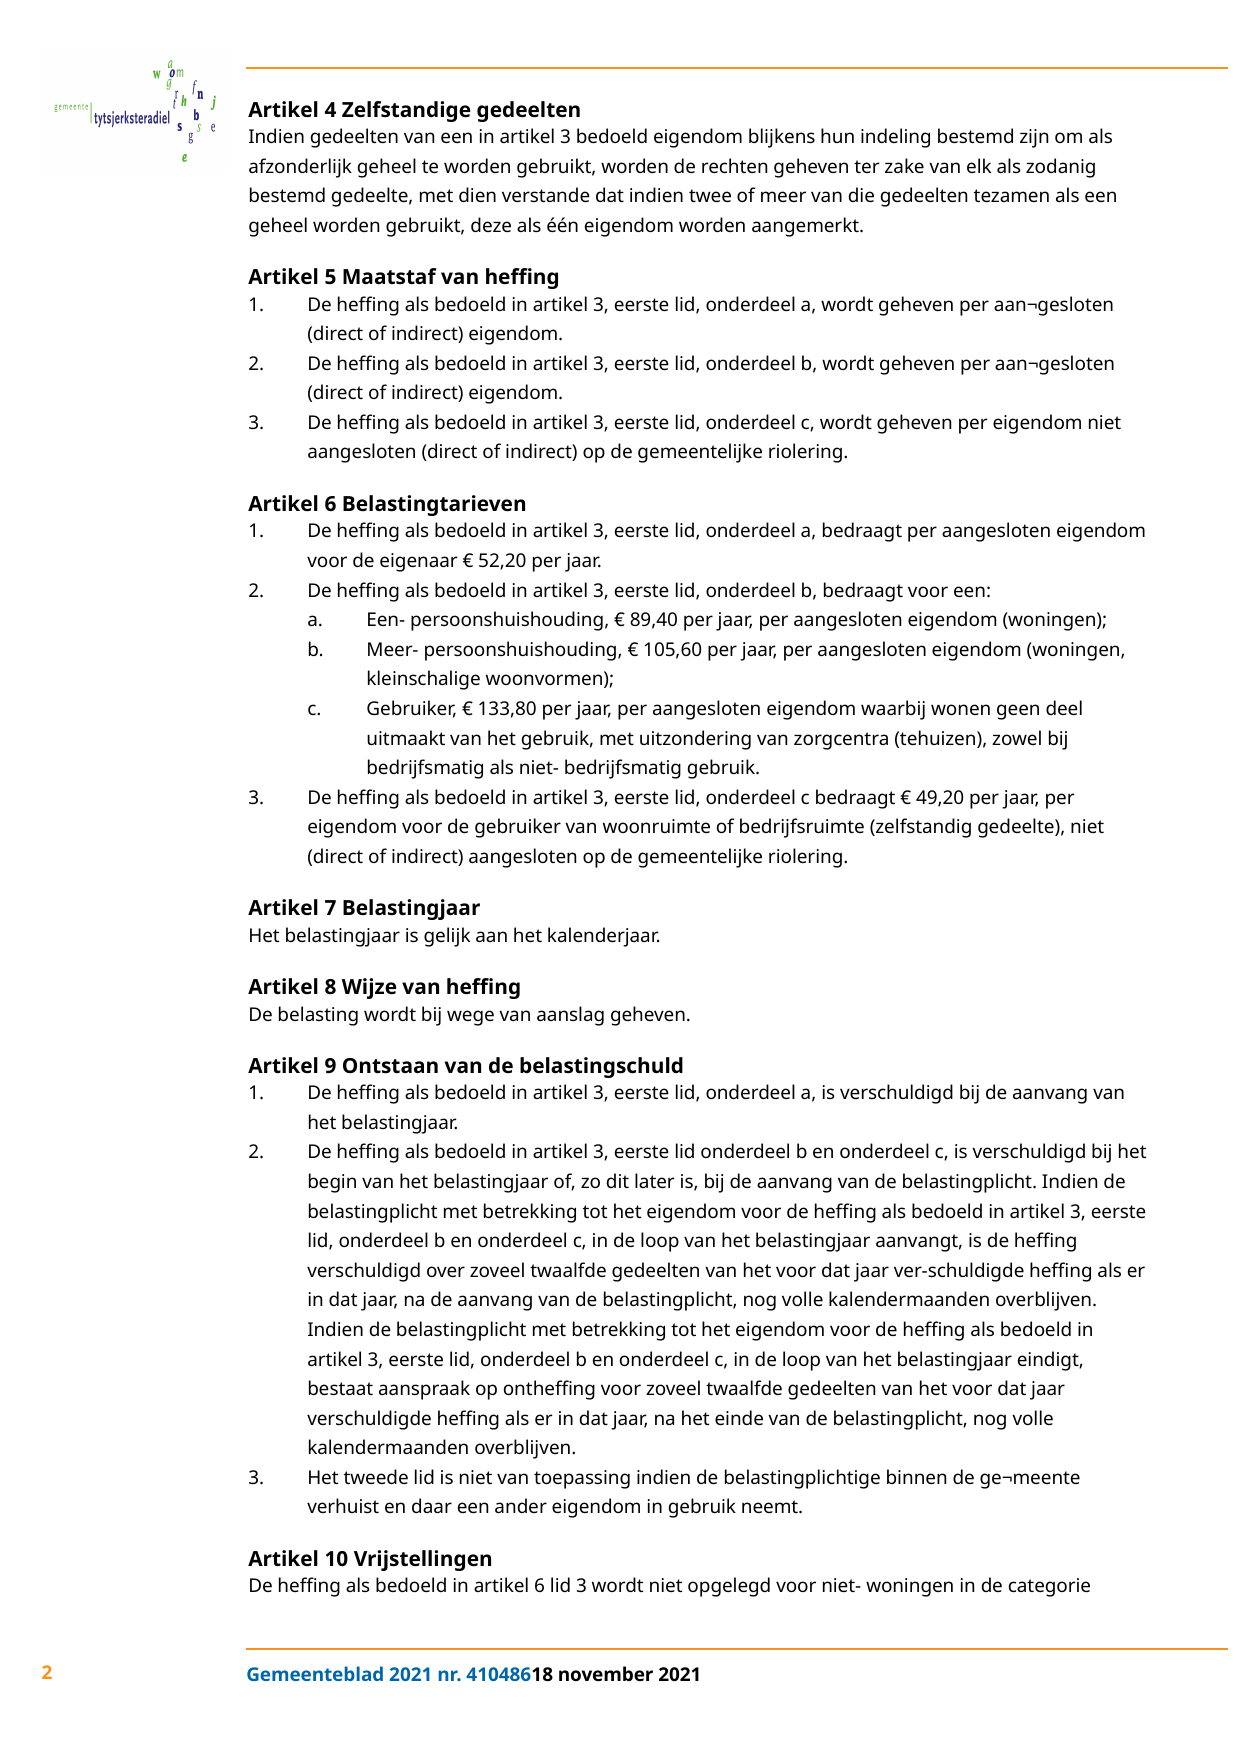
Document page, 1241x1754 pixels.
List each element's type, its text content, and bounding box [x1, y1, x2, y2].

text Artikel 9 Ontstaan van de belastingschuld [248, 1051, 1152, 1079]
text Artikel 8 Wijze van heffing [248, 972, 1152, 1001]
text Artikel 7 Belastingjaar [248, 893, 1152, 922]
text Het belastingjaar is gelijk aan het kalenderjaar. [248, 922, 1152, 948]
list De heffing als bedoeld in artikel 3, eerste lid, onderdeel b, wordt geheven per aan¬gesloten (direct of indirect) eigendom. [248, 350, 1152, 405]
text De heffing als bedoeld in artikel 6 lid 3 wordt niet opgelegd voor niet- woningen in de categorie [248, 1573, 1152, 1598]
list Een- persoonshuishouding, € 89,40 per jaar, per aangesloten eigendom (woningen); [307, 606, 1152, 632]
text Artikel 5 Maatstaf van heffing [248, 262, 1152, 291]
list De heffing als bedoeld in artikel 3, eerste lid, onderdeel b, bedraagt voor een: [248, 577, 1152, 602]
list De heffing als bedoeld in artikel 3, eerste lid onderdeel b en onderdeel c, is verschuldigd bij het begin van het belastingjaar of, zo dit later is, bij de aanvang van de belastingplicht. Indien de belastingplicht met betrekking tot het eigendom voor de heffing als bedoeld in artikel 3, eerste lid, onderdeel b en onderdeel c, in de loop van het belastingjaar aanvangt, is de heffing verschuldigd over zoveel twaalfde gedeelten van het voor dat jaar ver-schuldigde heffing als er in dat jaar, na de aanvang van de belastingplicht, nog volle kalendermaanden overblijven. Indien de belastingplicht met betrekking tot het eigendom voor de heffing als bedoeld in artikel 3, eerste lid, onderdeel b en onderdeel c, in de loop van het belastingjaar eindigt, bestaat aanspraak op ontheffing voor zoveel twaalfde gedeelten van het voor dat jaar verschuldigde heffing als er in dat jaar, na het einde van de belastingplicht, nog volle kalendermaanden overblijven. [248, 1139, 1152, 1460]
list De heffing als bedoeld in artikel 3, eerste lid, onderdeel a, wordt geheven per aan¬gesloten (direct of indirect) eigendom. [248, 291, 1152, 346]
list De heffing als bedoeld in artikel 3, eerste lid, onderdeel c, wordt geheven per eigendom niet aangesloten (direct of indirect) op de gemeentelijke riolering. [248, 409, 1152, 464]
list De heffing als bedoeld in artikel 3, eerste lid, onderdeel a, is verschuldigd bij de aanvang van het belastingjaar. [248, 1079, 1152, 1135]
text De belasting wordt bij wege van aanslag geheven. [248, 1001, 1152, 1026]
list Gebruiker, € 133,80 per jaar, per aangesloten eigendom waarbij wonen geen deel uitmaakt van het gebruik, met uitzondering van zorgcentra (tehuizen), zowel bij bedrijfsmatig als niet- bedrijfsmatig gebruik. [307, 695, 1152, 780]
list Meer- persoonshuishouding, € 105,60 per jaar, per aangesloten eigendom (woningen, kleinschalige woonvormen); [307, 636, 1152, 691]
picture [41, 47, 231, 172]
text Artikel 4 Zelfstandige gedeelten [248, 95, 1152, 123]
text Indien gedeelten van een in artikel 3 bedoeld eigendom blijkens hun indeling bestemd zijn om als afzonderlijk geheel te worden gebruikt, worden de rechten geheven ter zake van elk als zodanig bestemd gedeelte, met dien verstande dat indien twee of meer van die gedeelten tezamen als een geheel worden gebruikt, deze als één eigendom worden aangemerkt. [248, 123, 1152, 238]
list De heffing als bedoeld in artikel 3, eerste lid, onderdeel c bedraagt € 49,20 per jaar, per eigendom voor de gebruiker van woonruimte of bedrijfsruimte (zelfstandig gedeelte), niet (direct of indirect) aangesloten op de gemeentelijke riolering. [248, 784, 1152, 869]
list De heffing als bedoeld in artikel 3, eerste lid, onderdeel a, bedraagt per aangesloten eigendom voor de eigenaar € 52,20 per jaar. [248, 518, 1152, 573]
text Artikel 10 Vrijstellingen [248, 1544, 1152, 1573]
text Artikel 6 Belastingtarieven [248, 489, 1152, 518]
list Het tweede lid is niet van toepassing indien de belastingplichtige binnen de ge¬meente verhuist en daar een ander eigendom in gebruik neemt. [248, 1464, 1152, 1519]
